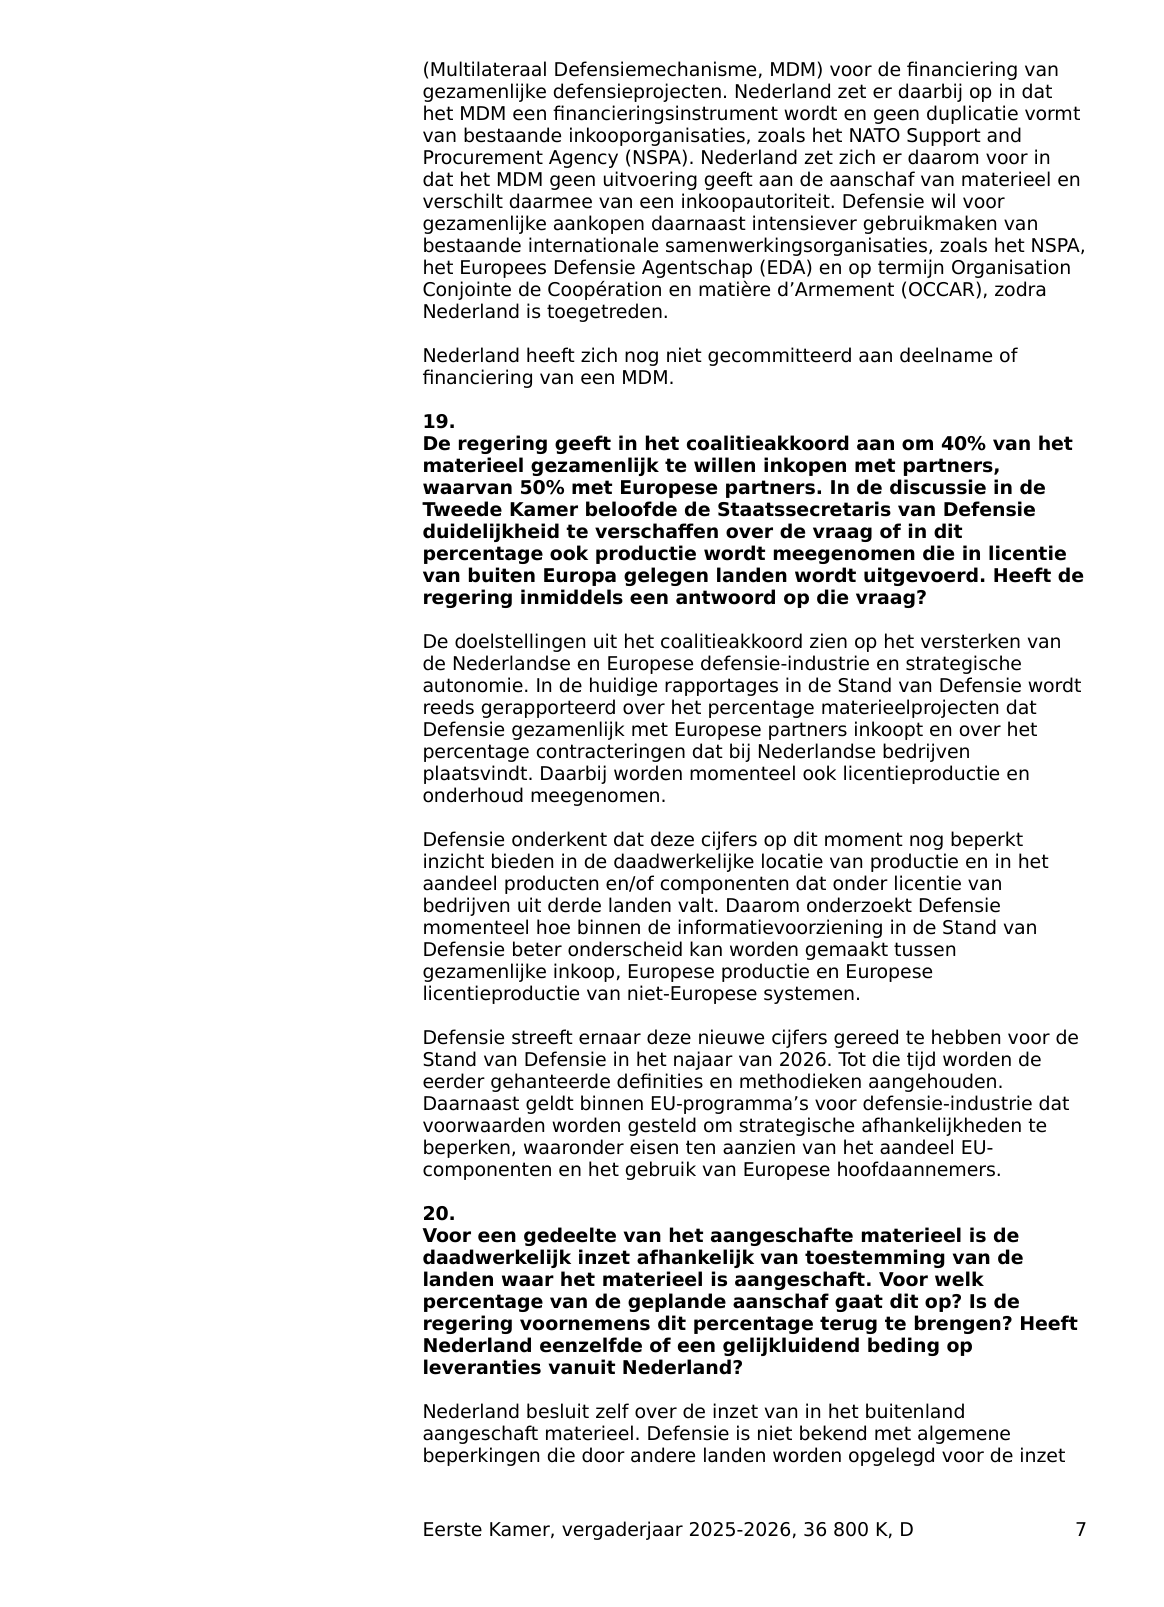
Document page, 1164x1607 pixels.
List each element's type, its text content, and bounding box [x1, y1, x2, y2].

text Nederland heeft zich nog niet gecommitteerd aan deelname of financiering van een MDM. [422, 345, 1087, 389]
text Nederland besluit zelf over de inzet van in het buitenland aangeschaft materieel. Defensie is niet bekend met algemene beperkingen die door andere landen worden opgelegd voor de inzet [422, 1401, 1087, 1467]
text De doelstellingen uit het coalitieakkoord zien op het versterken van de Nederlandse en Europese defensie-industrie en strategische autonomie. In de huidige rapportages in de Stand van Defensie wordt reeds gerapporteerd over het percentage materieelprojecten dat Defensie gezamenlijk met Europese partners inkoopt en over het percentage contracteringen dat bij Nederlandse bedrijven plaatsvindt. Daarbij worden momenteel ook licentieproductie en onderhoud meegenomen. [422, 631, 1087, 807]
text Defensie streeft ernaar deze nieuwe cijfers gereed te hebben voor de Stand van Defensie in het najaar van 2026. Tot die tijd worden de eerder gehanteerde definities en methodieken aangehouden. Daarnaast geldt binnen EU-programma’s voor defensie-industrie dat voorwaarden worden gesteld om strategische afhankelijkheden te beperken, waaronder eisen ten aanzien van het aandeel EU-componenten en het gebruik van Europese hoofdaannemers. [422, 1027, 1087, 1181]
text De regering geeft in het coalitieakkoord aan om 40% van het materieel gezamenlijk te willen inkopen met partners, waarvan 50% met Europese partners. In de discussie in de Tweede Kamer beloofde de Staatssecretaris van Defensie duidelijkheid te verschaffen over de vraag of in dit percentage ook productie wordt meegenomen die in licentie van buiten Europa gelegen landen wordt uitgevoerd. Heeft de regering inmiddels een antwoord op die vraag? [422, 433, 1087, 609]
text Voor een gedeelte van het aangeschafte materieel is de daadwerkelijk inzet afhankelijk van toestemming van de landen waar het materieel is aangeschaft. Voor welk percentage van de geplande aanschaf gaat dit op? Is de regering voornemens dit percentage terug te brengen? Heeft Nederland eenzelfde of een gelijkluidend beding op leveranties vanuit Nederland? [422, 1225, 1087, 1379]
text 20. [422, 1203, 1087, 1225]
text (Multilateraal Defensiemechanisme, MDM) voor de financiering van gezamenlijke defensieprojecten. Nederland zet er daarbij op in dat het MDM een financieringsinstrument wordt en geen duplicatie vormt van bestaande inkooporganisaties, zoals het NATO Support and Procurement Agency (NSPA). Nederland zet zich er daarom voor in dat het MDM geen uitvoering geeft aan de aanschaf van materieel en verschilt daarmee van een inkoopautoriteit. Defensie wil voor gezamenlijke aankopen daarnaast intensiever gebruikmaken van bestaande internationale samenwerkingsorganisaties, zoals het NSPA, het Europees Defensie Agentschap (EDA) en op termijn Organisation Conjointe de Coopération en matière d’Armement (OCCAR), zodra Nederland is toegetreden. [422, 59, 1087, 323]
text 19. [422, 411, 1087, 433]
text Defensie onderkent dat deze cijfers op dit moment nog beperkt inzicht bieden in de daadwerkelijke locatie van productie en in het aandeel producten en/of componenten dat onder licentie van bedrijven uit derde landen valt. Daarom onderzoekt Defensie momenteel hoe binnen de informatievoorziening in de Stand van Defensie beter onderscheid kan worden gemaakt tussen gezamenlijke inkoop, Europese productie en Europese licentieproductie van niet-Europese systemen. [422, 829, 1087, 1005]
